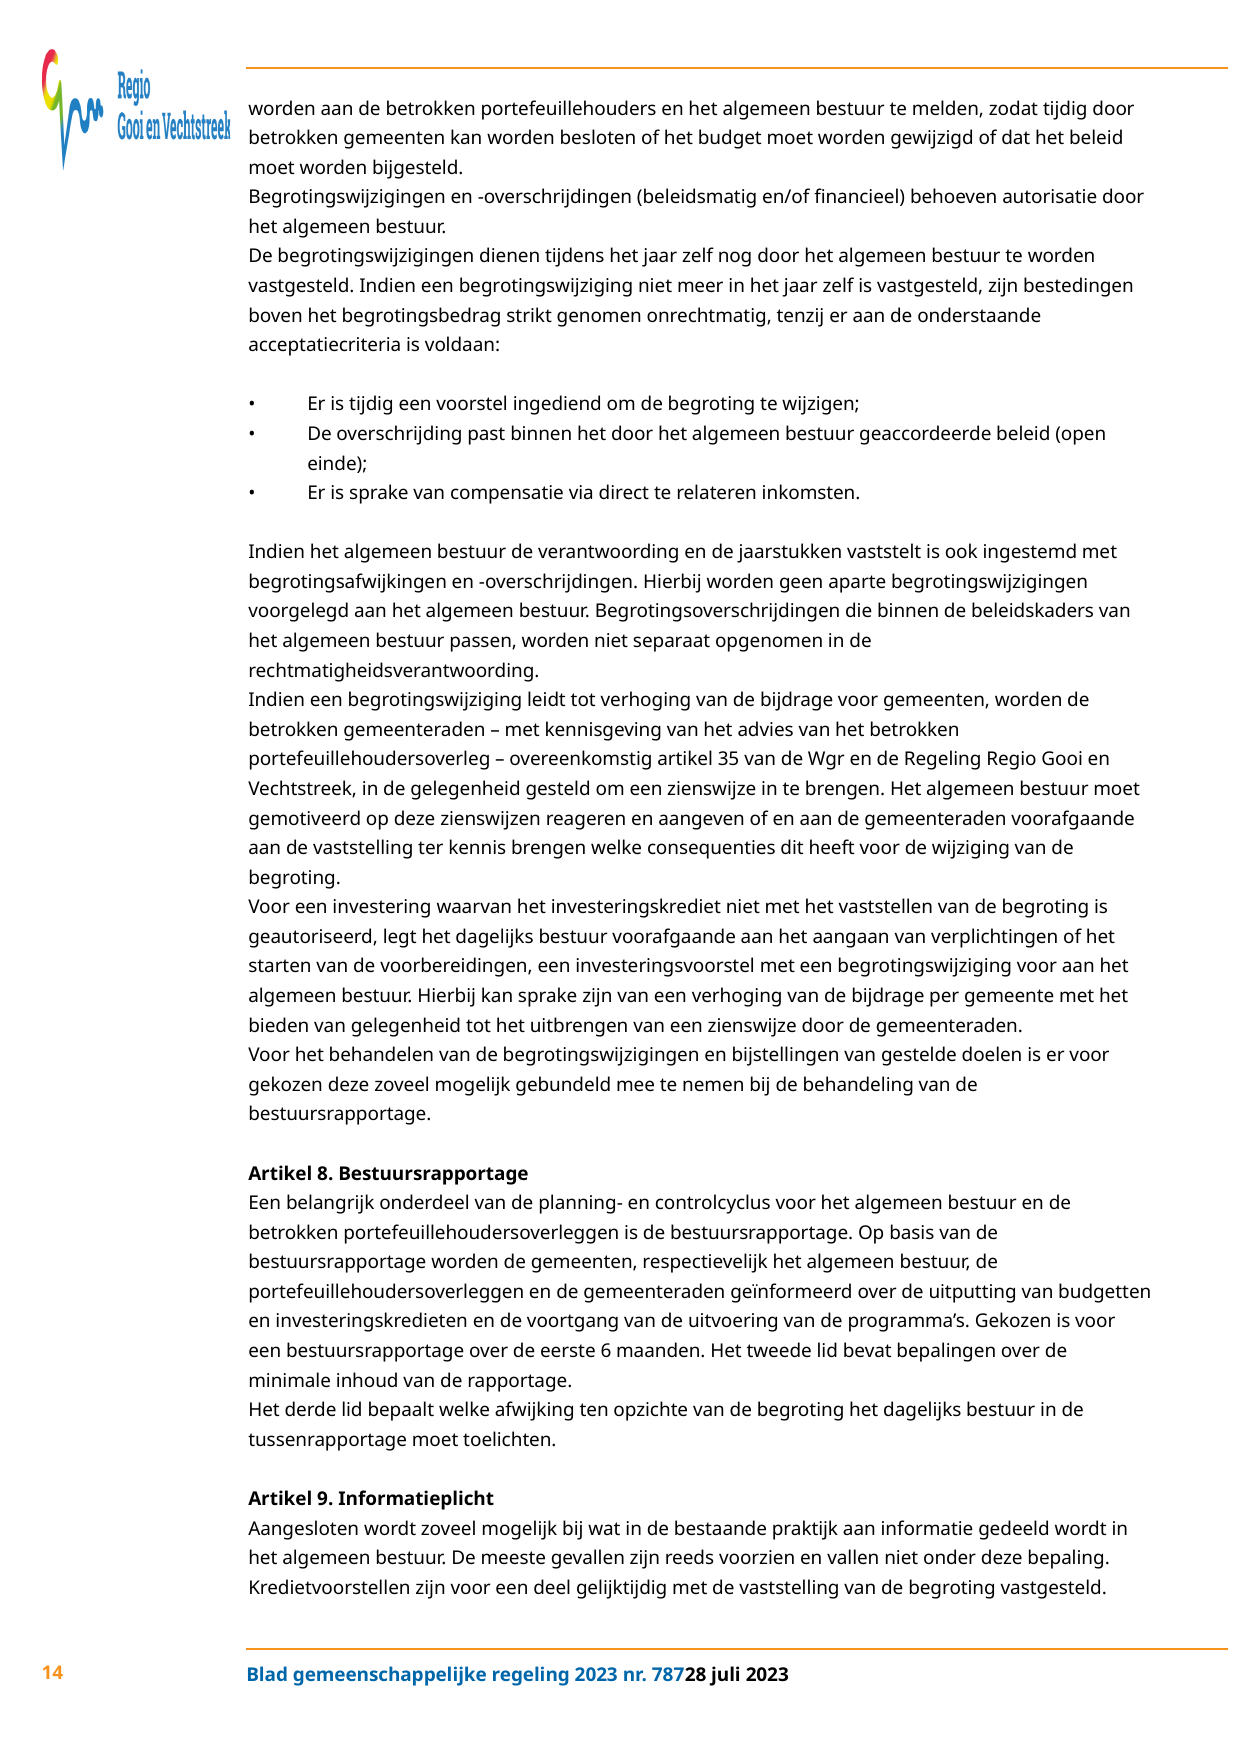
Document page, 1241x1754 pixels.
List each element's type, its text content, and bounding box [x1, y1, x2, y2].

text worden aan de betrokken portefeuillehouders en het algemeen bestuur te melden, zodat tijdig door betrokken gemeenten kan worden besloten of het budget moet worden gewijzigd of dat het beleid moet worden bijgesteld. [248, 95, 1152, 180]
text Begrotingswijzigingen en -overschrijdingen (beleidsmatig en/of financieel) behoeven autorisatie door het algemeen bestuur. [248, 183, 1152, 239]
list Er is tijdig een voorstel ingediend om de begroting te wijzigen; [248, 391, 1152, 416]
list Er is sprake van compensatie via direct te relateren inkomsten. [248, 479, 1152, 505]
text De begrotingswijzigingen dienen tijdens het jaar zelf nog door het algemeen bestuur te worden vastgesteld. Indien een begrotingswijziging niet meer in het jaar zelf is vastgesteld, zijn bestedingen boven het begrotingsbedrag strikt genomen onrechtmatig, tenzij er aan de onderstaande acceptatiecriteria is voldaan: [248, 243, 1152, 357]
list De overschrijding past binnen het door het algemeen bestuur geaccordeerde beleid (open einde); [248, 420, 1152, 476]
text Artikel 9. Informatieplicht [248, 1485, 1152, 1511]
text Aangesloten wordt zoveel mogelijk bij wat in de bestaande praktijk aan informatie gedeeld wordt in het algemeen bestuur. De meeste gevallen zijn reeds voorzien en vallen niet onder deze bepaling. Kredietvoorstellen zijn voor een deel gelijktijdig met de vaststelling van de begroting vastgesteld. [248, 1515, 1152, 1600]
text Artikel 8. Bestuursrapportage [248, 1160, 1152, 1186]
text Voor een investering waarvan het investeringskrediet niet met het vaststellen van de begroting is geautoriseerd, legt het dagelijks bestuur voorafgaande aan het aangaan van verplichtingen of het starten van de voorbereidingen, een investeringsvoorstel met een begrotingswijziging voor aan het algemeen bestuur. Hierbij kan sprake zijn van een verhoging van de bijdrage per gemeente met het bieden van gelegenheid tot het uitbrengen van een zienswijze door de gemeenteraden. [248, 893, 1152, 1038]
text Indien het algemeen bestuur de verantwoording en de jaarstukken vaststelt is ook ingestemd met begrotingsafwijkingen en -overschrijdingen. Hierbij worden geen aparte begrotingswijzigingen voorgelegd aan het algemeen bestuur. Begrotingsoverschrijdingen die binnen de beleidskaders van het algemeen bestuur passen, worden niet separaat opgenomen in de rechtmatigheidsverantwoording. [248, 538, 1152, 683]
text Een belangrijk onderdeel van de planning- en controlcyclus voor het algemeen bestuur en de betrokken portefeuillehoudersoverleggen is de bestuursrapportage. Op basis van de bestuursrapportage worden de gemeenten, respectievelijk het algemeen bestuur, de portefeuillehoudersoverleggen en de gemeenteraden geïnformeerd over de uitputting van budgetten en investeringskredieten en de voortgang van de uitvoering van de programma’s. Gekozen is voor een bestuursrapportage over de eerste 6 maanden. Het tweede lid bevat bepalingen over de minimale inhoud van de rapportage. [248, 1189, 1152, 1393]
text Voor het behandelen van de begrotingswijzigingen en bijstellingen van gestelde doelen is er voor gekozen deze zoveel mogelijk gebundeld mee te nemen bij de behandeling van de bestuursrapportage. [248, 1041, 1152, 1126]
picture [41, 47, 231, 172]
text Indien een begrotingswijziging leidt tot verhoging van de bijdrage voor gemeenten, worden de betrokken gemeenteraden – met kennisgeving van het advies van het betrokken portefeuillehoudersoverleg – overeenkomstig artikel 35 van de Wgr en de Regeling Regio Gooi en Vechtstreek, in de gelegenheid gesteld om een zienswijze in te brengen. Het algemeen bestuur moet gemotiveerd op deze zienswijzen reageren en aangeven of en aan de gemeenteraden voorafgaande aan de vaststelling ter kennis brengen welke consequenties dit heeft voor de wijziging van de begroting. [248, 686, 1152, 890]
text Het derde lid bepaalt welke afwijking ten opzichte van de begroting het dagelijks bestuur in de tussenrapportage moet toelichten. [248, 1396, 1152, 1452]
